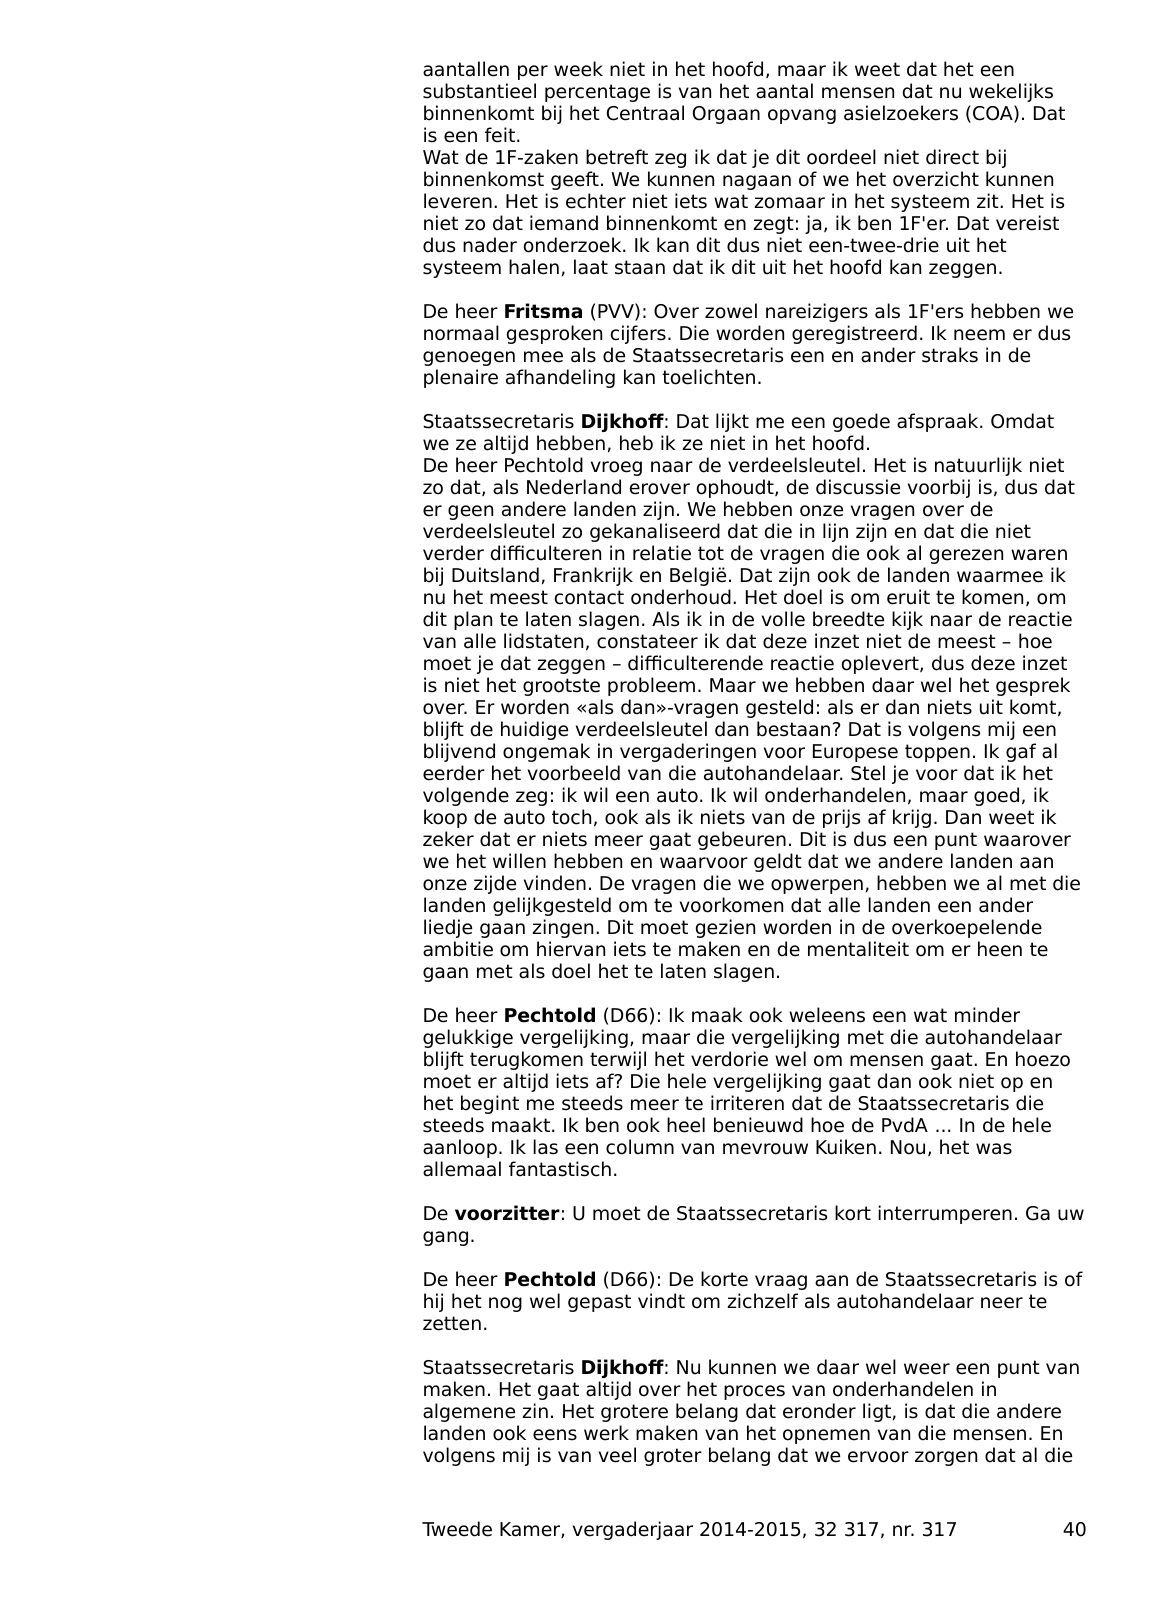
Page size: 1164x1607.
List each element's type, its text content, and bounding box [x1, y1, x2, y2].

text Staatssecretaris Dijkhoff: Dat lijkt me een goede afspraak. Omdat we ze altijd hebben, heb ik ze niet in het hoofd. [422, 411, 1087, 455]
text Staatssecretaris Dijkhoff: Nu kunnen we daar wel weer een punt van maken. Het gaat altijd over het proces van onderhandelen in algemene zin. Het grotere belang dat eronder ligt, is dat die andere landen ook eens werk maken van het opnemen van die mensen. En volgens mij is van veel groter belang dat we ervoor zorgen dat al die [422, 1357, 1087, 1467]
text De voorzitter: U moet de Staatssecretaris kort interrumperen. Ga uw gang. [422, 1203, 1087, 1247]
text De heer Pechtold (D66): De korte vraag aan de Staatssecretaris is of hij het nog wel gepast vindt om zichzelf als autohandelaar neer te zetten. [422, 1269, 1087, 1335]
text aantallen per week niet in het hoofd, maar ik weet dat het een substantieel percentage is van het aantal mensen dat nu wekelijks binnenkomt bij het Centraal Orgaan opvang asielzoekers (COA). Dat is een feit. [422, 59, 1087, 147]
text De heer Pechtold vroeg naar de verdeelsleutel. Het is natuurlijk niet zo dat, als Nederland erover ophoudt, de discussie voorbij is, dus dat er geen andere landen zijn. We hebben onze vragen over de verdeelsleutel zo gekanaliseerd dat die in lijn zijn en dat die niet verder difficulteren in relatie tot de vragen die ook al gerezen waren bij Duitsland, Frankrijk en België. Dat zijn ook de landen waarmee ik nu het meest contact onderhoud. Het doel is om eruit te komen, om dit plan te laten slagen. Als ik in de volle breedte kijk naar de reactie van alle lidstaten, constateer ik dat deze inzet niet de meest – hoe moet je dat zeggen – difficulterende reactie oplevert, dus deze inzet is niet het grootste probleem. Maar we hebben daar wel het gesprek over. Er worden «als dan»-vragen gesteld: als er dan niets uit komt, blijft de huidige verdeelsleutel dan bestaan? Dat is volgens mij een blijvend ongemak in vergaderingen voor Europese toppen. Ik gaf al eerder het voorbeeld van die autohandelaar. Stel je voor dat ik het volgende zeg: ik wil een auto. Ik wil onderhandelen, maar goed, ik koop de auto toch, ook als ik niets van de prijs af krijg. Dan weet ik zeker dat er niets meer gaat gebeuren. Dit is dus een punt waarover we het willen hebben en waarvoor geldt dat we andere landen aan onze zijde vinden. De vragen die we opwerpen, hebben we al met die landen gelijkgesteld om te voorkomen dat alle landen een ander liedje gaan zingen. Dit moet gezien worden in de overkoepelende ambitie om hiervan iets te maken en de mentaliteit om er heen te gaan met als doel het te laten slagen. [422, 455, 1087, 983]
text De heer Pechtold (D66): Ik maak ook weleens een wat minder gelukkige vergelijking, maar die vergelijking met die autohandelaar blijft terugkomen terwijl het verdorie wel om mensen gaat. En hoezo moet er altijd iets af? Die hele vergelijking gaat dan ook niet op en het begint me steeds meer te irriteren dat de Staatssecretaris die steeds maakt. Ik ben ook heel benieuwd hoe de PvdA ... In de hele aanloop. Ik las een column van mevrouw Kuiken. Nou, het was allemaal fantastisch. [422, 1005, 1087, 1181]
text De heer Fritsma (PVV): Over zowel nareizigers als 1F'ers hebben we normaal gesproken cijfers. Die worden geregistreerd. Ik neem er dus genoegen mee als de Staatssecretaris een en ander straks in de plenaire afhandeling kan toelichten. [422, 301, 1087, 389]
text Wat de 1F-zaken betreft zeg ik dat je dit oordeel niet direct bij binnenkomst geeft. We kunnen nagaan of we het overzicht kunnen leveren. Het is echter niet iets wat zomaar in het systeem zit. Het is niet zo dat iemand binnenkomt en zegt: ja, ik ben 1F'er. Dat vereist dus nader onderzoek. Ik kan dit dus niet een-twee-drie uit het systeem halen, laat staan dat ik dit uit het hoofd kan zeggen. [422, 147, 1087, 279]
